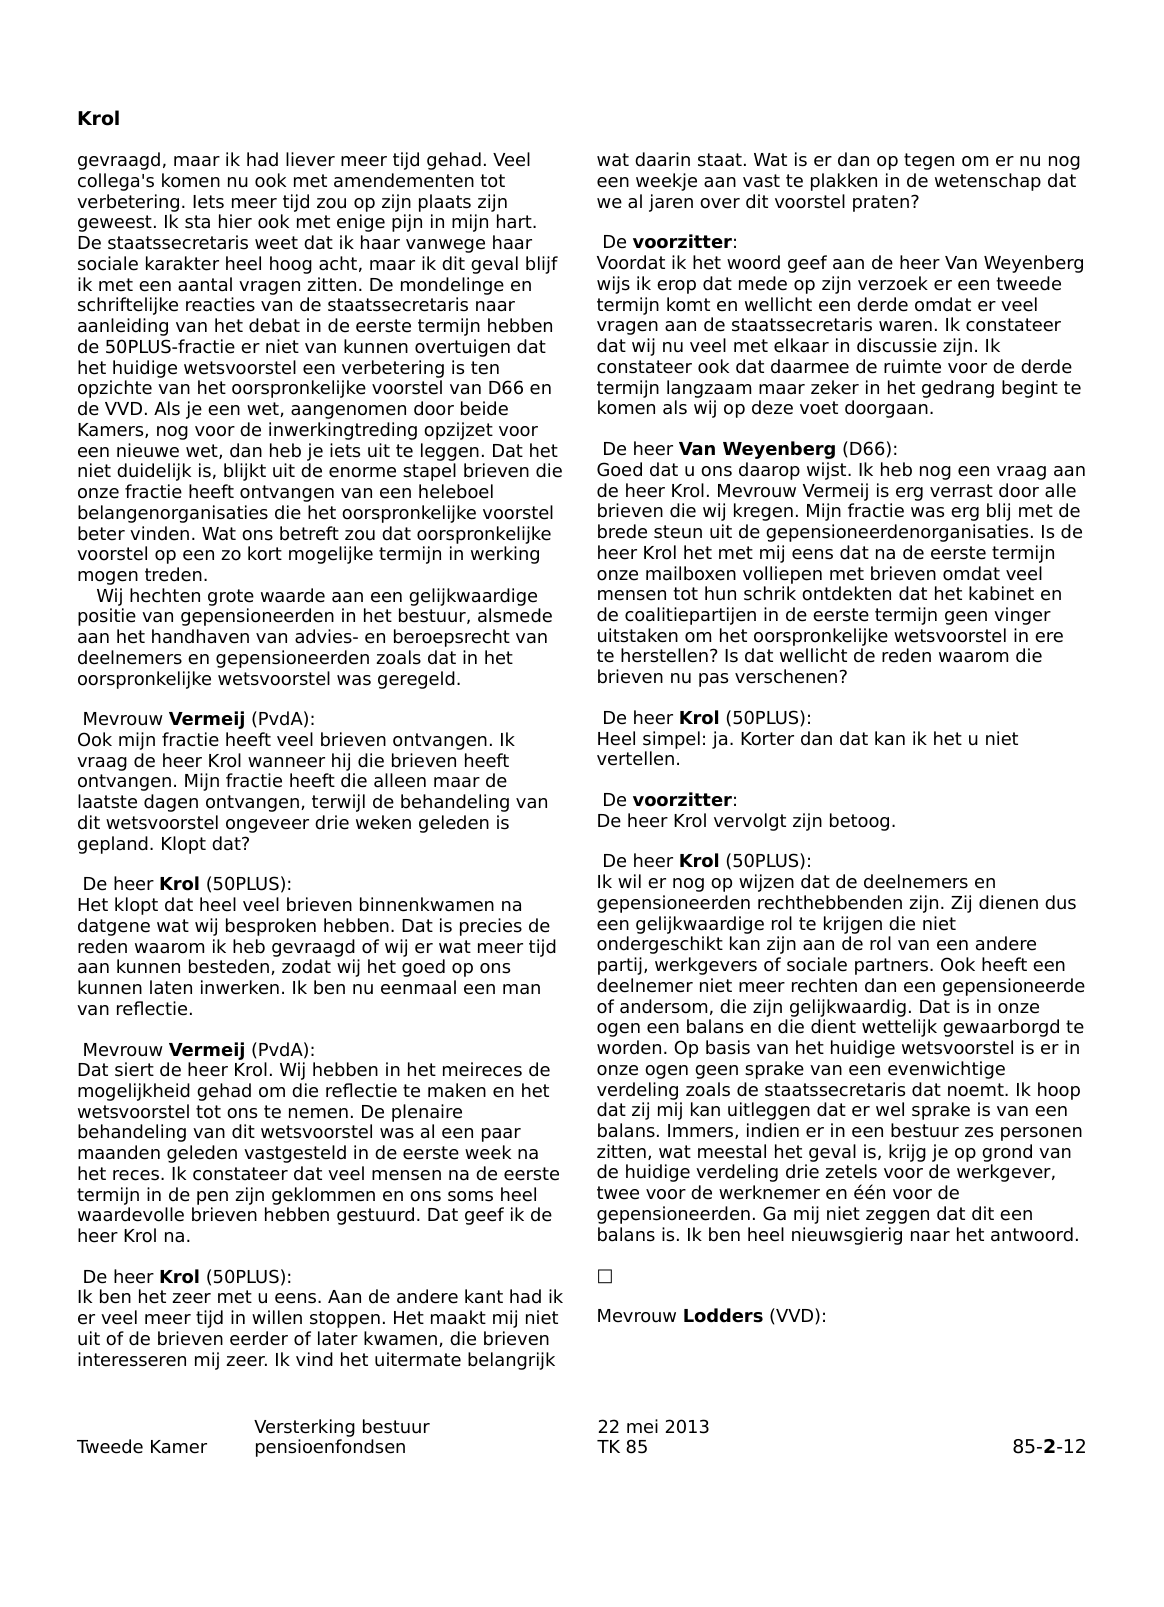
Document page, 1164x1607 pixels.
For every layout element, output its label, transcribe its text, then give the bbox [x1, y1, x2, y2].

text Mevrouw Vermeij (PvdA): [77, 709, 567, 730]
text De heer Krol vervolgt zijn betoog. [596, 811, 1087, 831]
text □ [596, 1265, 1087, 1286]
text Ik ben het zeer met u eens. Aan de andere kant had ik er veel meer tijd in willen stoppen. Het maakt mij niet uit of de brieven eerder of later kwamen, die brieven interesseren mij zeer. Ik vind het uitermate belangrijk [77, 1287, 567, 1370]
text gevraagd, maar ik had liever meer tijd gehad. Veel collega's komen nu ook met amendementen tot verbetering. Iets meer tijd zou op zijn plaats zijn geweest. Ik sta hier ook met enige pijn in mijn hart. De staatssecretaris weet dat ik haar vanwege haar sociale karakter heel hoog acht, maar ik dit geval blijf ik met een aantal vragen zitten. De mondelinge en schriftelijke reacties van de staatssecretaris naar aanleiding van het debat in de eerste termijn hebben de 50PLUS-fractie er niet van kunnen overtuigen dat het huidige wetsvoorstel een verbetering is ten opzichte van het oorspronkelijke voorstel van D66 en de VVD. Als je een wet, aangenomen door beide Kamers, nog voor de inwerkingtreding opzijzet voor een nieuwe wet, dan heb je iets uit te leggen. Dat het niet duidelijk is, blijkt uit de enorme stapel brieven die onze fractie heeft ontvangen van een heleboel belangenorganisaties die het oorspronkelijke voorstel beter vinden. Wat ons betreft zou dat oorspronkelijke voorstel op een zo kort mogelijke termijn in werking mogen treden. [77, 150, 567, 586]
text De heer Krol (50PLUS): [77, 1267, 567, 1287]
text wat daarin staat. Wat is er dan op tegen om er nu nog een weekje aan vast te plakken in de wetenschap dat we al jaren over dit voorstel praten? [596, 150, 1087, 212]
text Goed dat u ons daarop wijst. Ik heb nog een vraag aan de heer Krol. Mevrouw Vermeij is erg verrast door alle brieven die wij kregen. Mijn fractie was erg blij met de brede steun uit de gepensioneerdenorganisaties. Is de heer Krol het met mij eens dat na de eerste termijn onze mailboxen volliepen met brieven omdat veel mensen tot hun schrik ontdekten dat het kabinet en de coalitiepartijen in de eerste termijn geen vinger uitstaken om het oorspronkelijke wetsvoorstel in ere te herstellen? Is dat wellicht de reden waarom die brieven nu pas verschenen? [596, 460, 1087, 688]
text De voorzitter: [596, 790, 1087, 811]
text Ik wil er nog op wijzen dat de deelnemers en gepensioneerden rechthebbenden zijn. Zij dienen dus een gelijkwaardige rol te krijgen die niet ondergeschikt kan zijn aan de rol van een andere partij, werkgevers of sociale partners. Ook heeft een deelnemer niet meer rechten dan een gepensioneerde of andersom, die zijn gelijkwaardig. Dat is in onze ogen een balans en die dient wettelijk gewaarborgd te worden. Op basis van het huidige wetsvoorstel is er in onze ogen geen sprake van een evenwichtige verdeling zoals de staatssecretaris dat noemt. Ik hoop dat zij mij kan uitleggen dat er wel sprake is van een balans. Immers, indien er in een bestuur zes personen zitten, wat meestal het geval is, krijg je op grond van de huidige verdeling drie zetels voor de werkgever, twee voor de werknemer en één voor de gepensioneerden. Ga mij niet zeggen dat dit een balans is. Ik ben heel nieuwsgierig naar het antwoord. [596, 872, 1087, 1245]
text De heer Krol (50PLUS): [596, 851, 1087, 872]
text Heel simpel: ja. Korter dan dat kan ik het u niet vertellen. [596, 728, 1087, 770]
text De heer Krol (50PLUS): [596, 708, 1087, 728]
text De voorzitter: [596, 232, 1087, 253]
text Voordat ik het woord geef aan de heer Van Weyenberg wijs ik erop dat mede op zijn verzoek er een tweede termijn komt en wellicht een derde omdat er veel vragen aan de staatssecretaris waren. Ik constateer dat wij nu veel met elkaar in discussie zijn. Ik constateer ook dat daarmee de ruimte voor de derde termijn langzaam maar zeker in het gedrang begint te komen als wij op deze voet doorgaan. [596, 253, 1087, 419]
text Ook mijn fractie heeft veel brieven ontvangen. Ik vraag de heer Krol wanneer hij die brieven heeft ontvangen. Mijn fractie heeft die alleen maar de laatste dagen ontvangen, terwijl de behandeling van dit wetsvoorstel ongeveer drie weken geleden is gepland. Klopt dat? [77, 730, 567, 854]
text Wij hechten grote waarde aan een gelijkwaardige positie van gepensioneerden in het bestuur, alsmede aan het handhaven van advies- en beroepsrecht van deelnemers en gepensioneerden zoals dat in het oorspronkelijke wetsvoorstel was geregeld. [77, 586, 567, 689]
text Dat siert de heer Krol. Wij hebben in het meireces de mogelijkheid gehad om die reflectie te maken en het wetsvoorstel tot ons te nemen. De plenaire behandeling van dit wetsvoorstel was al een paar maanden geleden vastgesteld in de eerste week na het reces. Ik constateer dat veel mensen na de eerste termijn in de pen zijn geklommen en ons soms heel waardevolle brieven hebben gestuurd. Dat geef ik de heer Krol na. [77, 1060, 567, 1247]
text De heer Van Weyenberg (D66): [596, 439, 1087, 460]
text Mevrouw Vermeij (PvdA): [77, 1039, 567, 1060]
text De heer Krol (50PLUS): [77, 874, 567, 895]
text Het klopt dat heel veel brieven binnenkwamen na datgene wat wij besproken hebben. Dat is precies de reden waarom ik heb gevraagd of wij er wat meer tijd aan kunnen besteden, zodat wij het goed op ons kunnen laten inwerken. Ik ben nu eenmaal een man van reflectie. [77, 895, 567, 1019]
text Mevrouw Lodders (VVD): [596, 1306, 1087, 1327]
